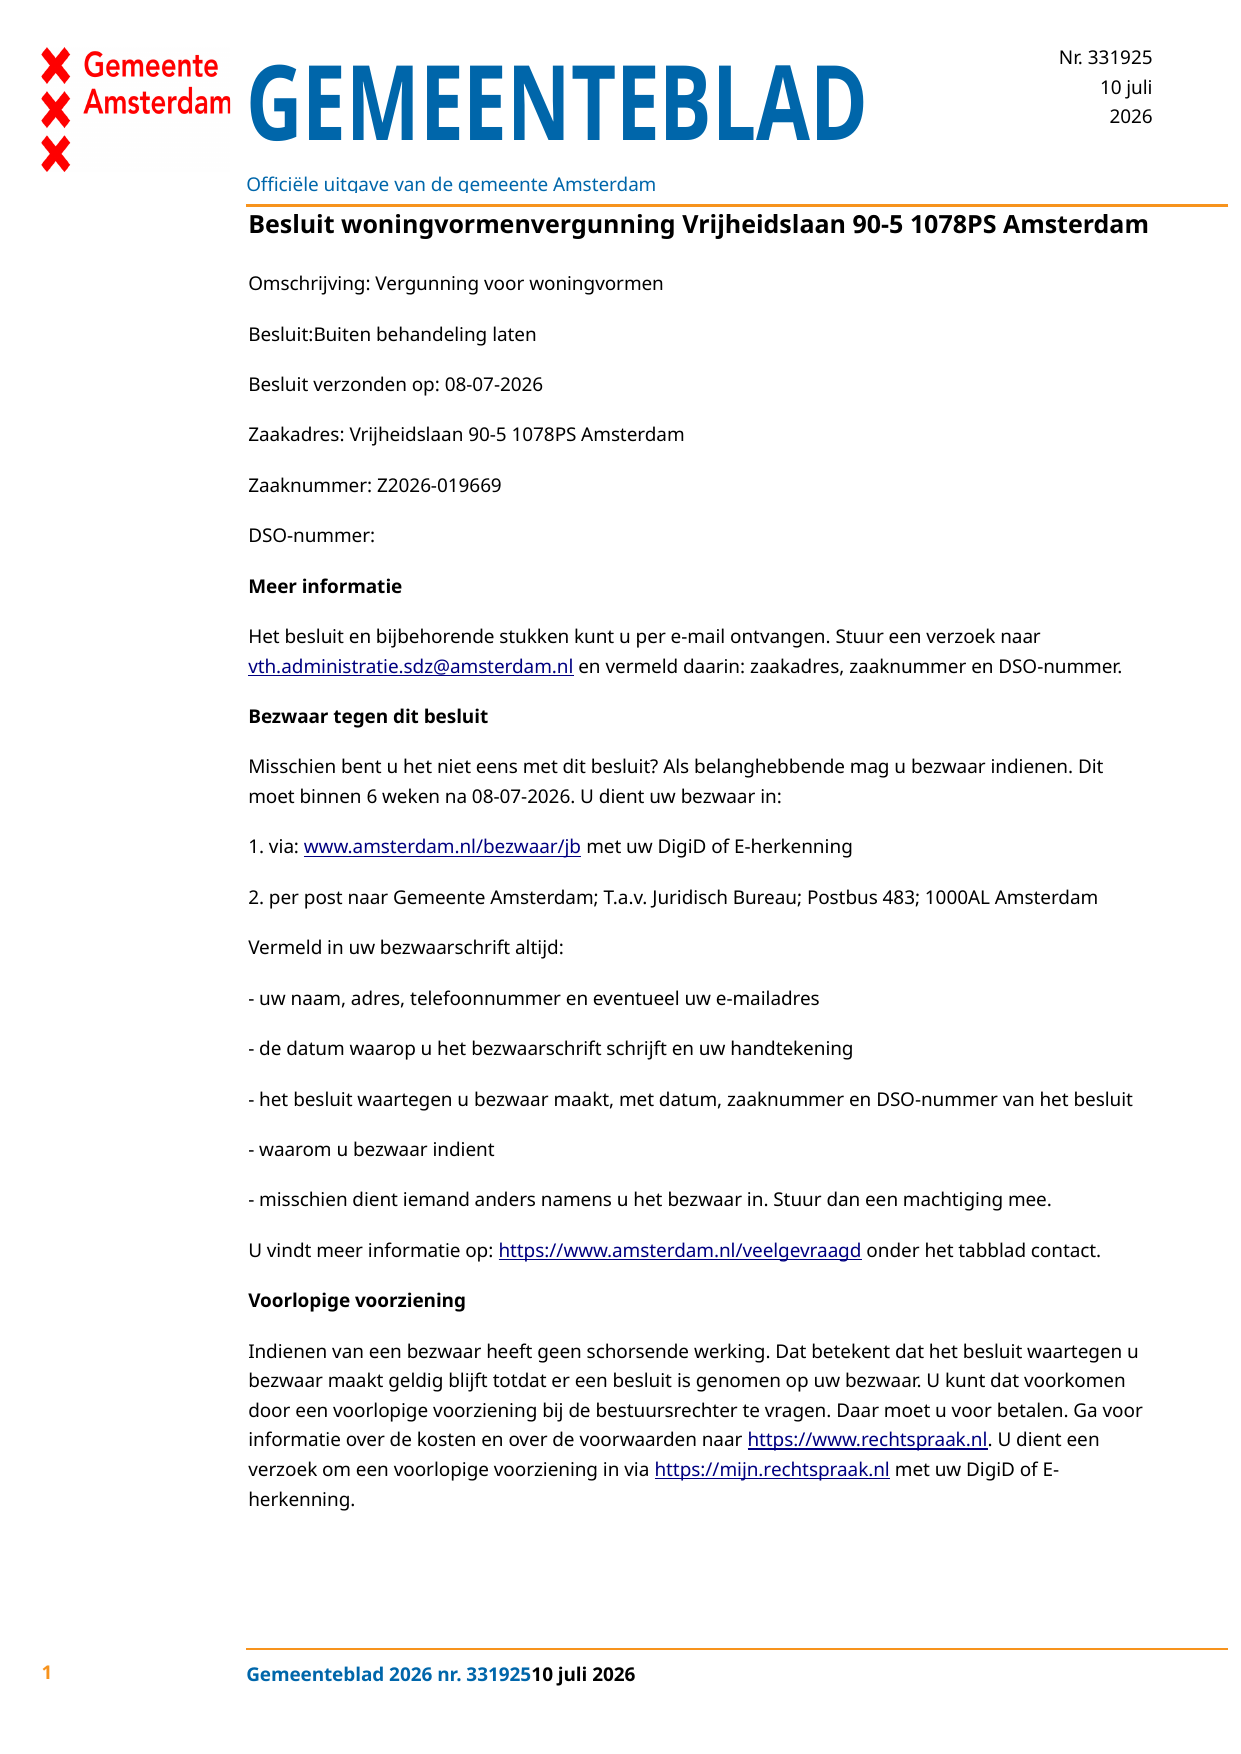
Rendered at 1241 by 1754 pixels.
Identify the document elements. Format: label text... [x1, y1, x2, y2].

text Vermeld in uw bezwaarschrift altijd: [248, 934, 1152, 960]
text U vindt meer informatie op: https://www.amsterdam.nl/veelgevraagd onder het tabblad contact. [248, 1237, 1152, 1263]
picture [41, 47, 231, 172]
text - het besluit waartegen u bezwaar maakt, met datum, zaaknummer en DSO-nummer van het besluit [248, 1086, 1152, 1111]
text - de datum waarop u het bezwaarschrift schrijft en uw handtekening [248, 1035, 1152, 1061]
text Omschrijving: Vergunning voor woningvormen [248, 270, 1152, 296]
text 1. via: www.amsterdam.nl/bezwaar/jb met uw DigiD of E-herkenning [248, 834, 1152, 859]
text Voorlopige voorziening [248, 1287, 1152, 1313]
text Indienen van een bezwaar heeft geen schorsende werking. Dat betekent dat het besluit waartegen u bezwaar maakt geldig blijft totdat er een besluit is genomen op uw bezwaar. U kunt dat voorkomen door een voorlopige voorziening bij de bestuursrechter te vragen. Daar moet u voor betalen. Ga voor informatie over de kosten en over de voorwaarden naar https://www.rechtspraak.nl. U dient een verzoek om een voorlopige voorziening in via https://mijn.rechtspraak.nl met uw DigiD of E-herkenning. [248, 1338, 1152, 1511]
text Zaakadres: Vrijheidslaan 90-5 1078PS Amsterdam [248, 422, 1152, 447]
text Het besluit en bijbehorende stukken kunt u per e-mail ontvangen. Stuur een verzoek naar vth.administratie.sdz@amsterdam.nl en vermeld daarin: zaakadres, zaaknummer en DSO-nummer. [248, 623, 1152, 678]
text Meer informatie [248, 573, 1152, 598]
text Besluit woningvormenvergunning Vrijheidslaan 90-5 1078PS Amsterdam [248, 207, 1152, 241]
text DSO-nummer: [248, 522, 1152, 548]
text Besluit verzonden op: 08-07-2026 [248, 371, 1152, 397]
text - uw naam, adres, telefoonnummer en eventueel uw e-mailadres [248, 985, 1152, 1011]
text Bezwaar tegen dit besluit [248, 703, 1152, 729]
text Zaaknummer: Z2026-019669 [248, 472, 1152, 498]
text 2. per post naar Gemeente Amsterdam; T.a.v. Juridisch Bureau; Postbus 483; 1000AL Amsterdam [248, 884, 1152, 910]
text - misschien dient iemand anders namens u het bezwaar in. Stuur dan een machtiging mee. [248, 1187, 1152, 1212]
text - waarom u bezwaar indient [248, 1136, 1152, 1162]
text Misschien bent u het niet eens met dit besluit? Als belanghebbende mag u bezwaar indienen. Dit moet binnen 6 weken na 08-07-2026. U dient uw bezwaar in: [248, 754, 1152, 809]
text Besluit:Buiten behandeling laten [248, 321, 1152, 346]
